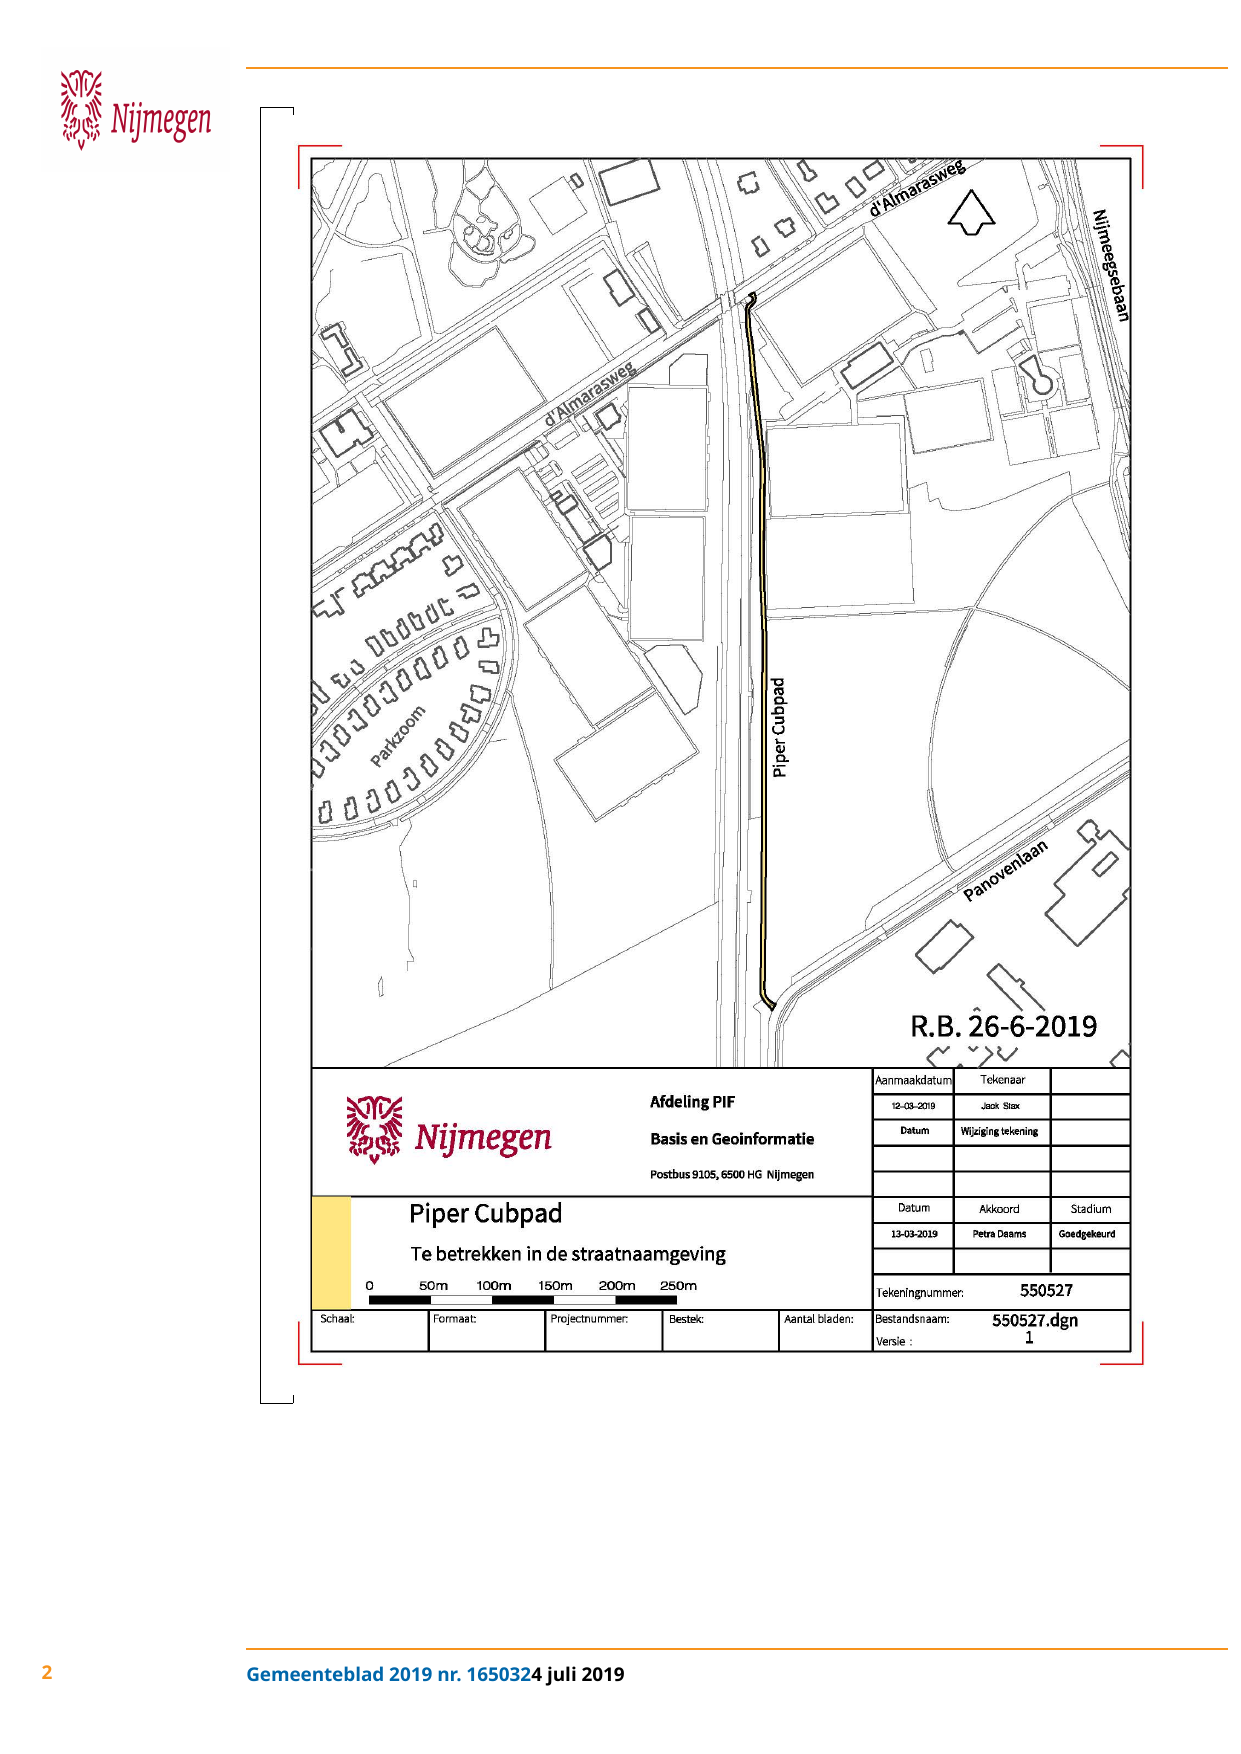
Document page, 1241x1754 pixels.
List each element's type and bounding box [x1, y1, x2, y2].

picture [41, 47, 231, 172]
picture [268, 115, 1173, 1395]
